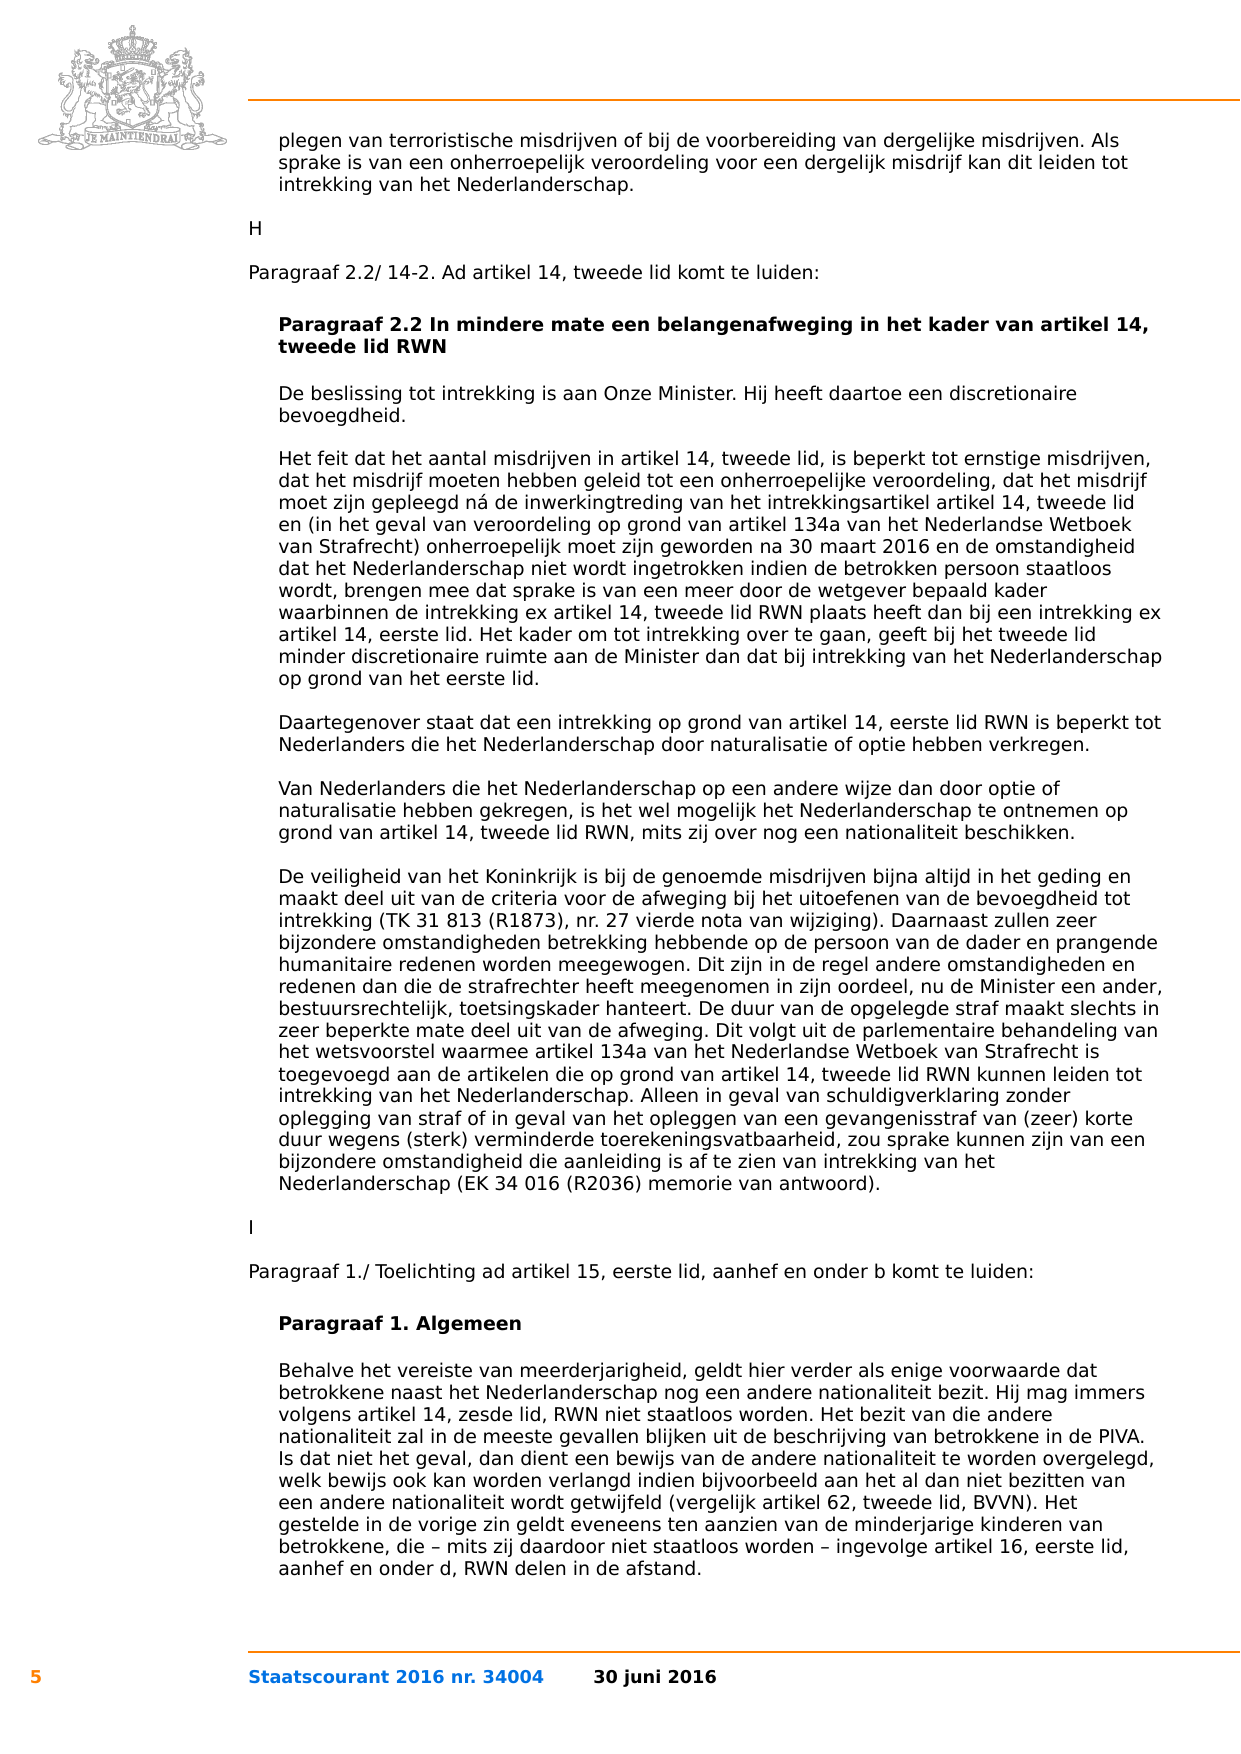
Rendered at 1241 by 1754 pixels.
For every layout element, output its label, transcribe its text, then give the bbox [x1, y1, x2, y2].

text Het feit dat het aantal misdrijven in artikel 14, tweede lid, is beperkt tot ernstige misdrijven, dat het misdrijf moeten hebben geleid tot een onherroepelijke veroordeling, dat het misdrijf moet zijn gepleegd ná de inwerkingtreding van het intrekkingsartikel artikel 14, tweede lid en (in het geval van veroordeling op grond van artikel 134a van het Nederlandse Wetboek van Strafrecht) onherroepelijk moet zijn geworden na 30 maart 2016 en de omstandigheid dat het Nederlanderschap niet wordt ingetrokken indien de betrokken persoon staatloos wordt, brengen mee dat sprake is van een meer door de wetgever bepaald kader waarbinnen de intrekking ex artikel 14, tweede lid RWN plaats heeft dan bij een intrekking ex artikel 14, eerste lid. Het kader om tot intrekking over te gaan, geeft bij het tweede lid minder discretionaire ruimte aan de Minister dan dat bij intrekking van het Nederlanderschap op grond van het eerste lid. [278, 448, 1163, 690]
text I [248, 1217, 1163, 1239]
text Behalve het vereiste van meerderjarigheid, geldt hier verder als enige voorwaarde dat betrokkene naast het Nederlanderschap nog een andere nationaliteit bezit. Hij mag immers volgens artikel 14, zesde lid, RWN niet staatloos worden. Het bezit van die andere nationaliteit zal in de meeste gevallen blijken uit de beschrijving van betrokkene in de PIVA. Is dat niet het geval, dan dient een bewijs van de andere nationaliteit te worden overgelegd, welk bewijs ook kan worden verlangd indien bijvoorbeeld aan het al dan niet bezitten van een andere nationaliteit wordt getwijfeld (vergelijk artikel 62, tweede lid, BVVN). Het gestelde in de vorige zin geldt eveneens ten aanzien van de minderjarige kinderen van betrokkene, die – mits zij daardoor niet staatloos worden – ingevolge artikel 16, eerste lid, aanhef en onder d, RWN delen in de afstand. [278, 1360, 1163, 1580]
text Van Nederlanders die het Nederlanderschap op een andere wijze dan door optie of naturalisatie hebben gekregen, is het wel mogelijk het Nederlanderschap te ontnemen op grond van artikel 14, tweede lid RWN, mits zij over nog een nationaliteit beschikken. [278, 778, 1163, 844]
text Paragraaf 2.2/ 14-2. Ad artikel 14, tweede lid komt te luiden: [248, 262, 1163, 283]
subtitle Paragraaf 1. Algemeen [278, 1313, 1163, 1335]
picture [38, 25, 227, 150]
text Paragraaf 1./ Toelichting ad artikel 15, eerste lid, aanhef en onder b komt te luiden: [248, 1261, 1163, 1283]
subtitle Paragraaf 2.2 In mindere mate een belangenafweging in het kader van artikel 14, tweede lid RWN [278, 313, 1163, 357]
text plegen van terroristische misdrijven of bij de voorbereiding van dergelijke misdrijven. Als sprake is van een onherroepelijk veroordeling voor een dergelijk misdrijf kan dit leiden tot intrekking van het Nederlanderschap. [278, 130, 1163, 196]
text H [248, 218, 1163, 240]
text Daartegenover staat dat een intrekking op grond van artikel 14, eerste lid RWN is beperkt tot Nederlanders die het Nederlanderschap door naturalisatie of optie hebben verkregen. [278, 712, 1163, 756]
text De veiligheid van het Koninkrijk is bij de genoemde misdrijven bijna altijd in het geding en maakt deel uit van de criteria voor de afweging bij het uitoefenen van de bevoegdheid tot intrekking (TK 31 813 (R1873), nr. 27 vierde nota van wijziging). Daarnaast zullen zeer bijzondere omstandigheden betrekking hebbende op de persoon van de dader en prangende humanitaire redenen worden meegewogen. Dit zijn in de regel andere omstandigheden en redenen dan die de strafrechter heeft meegenomen in zijn oordeel, nu de Minister een ander, bestuursrechtelijk, toetsingskader hanteert. De duur van de opgelegde straf maakt slechts in zeer beperkte mate deel uit van de afweging. Dit volgt uit de parlementaire behandeling van het wetsvoorstel waarmee artikel 134a van het Nederlandse Wetboek van Strafrecht is toegevoegd aan de artikelen die op grond van artikel 14, tweede lid RWN kunnen leiden tot intrekking van het Nederlanderschap. Alleen in geval van schuldigverklaring zonder oplegging van straf of in geval van het opleggen van een gevangenisstraf van (zeer) korte duur wegens (sterk) verminderde toerekeningsvatbaarheid, zou sprake kunnen zijn van een bijzondere omstandigheid die aanleiding is af te zien van intrekking van het Nederlanderschap (EK 34 016 (R2036) memorie van antwoord). [278, 866, 1163, 1195]
text De beslissing tot intrekking is aan Onze Minister. Hij heeft daartoe een discretionaire bevoegdheid. [278, 382, 1163, 426]
